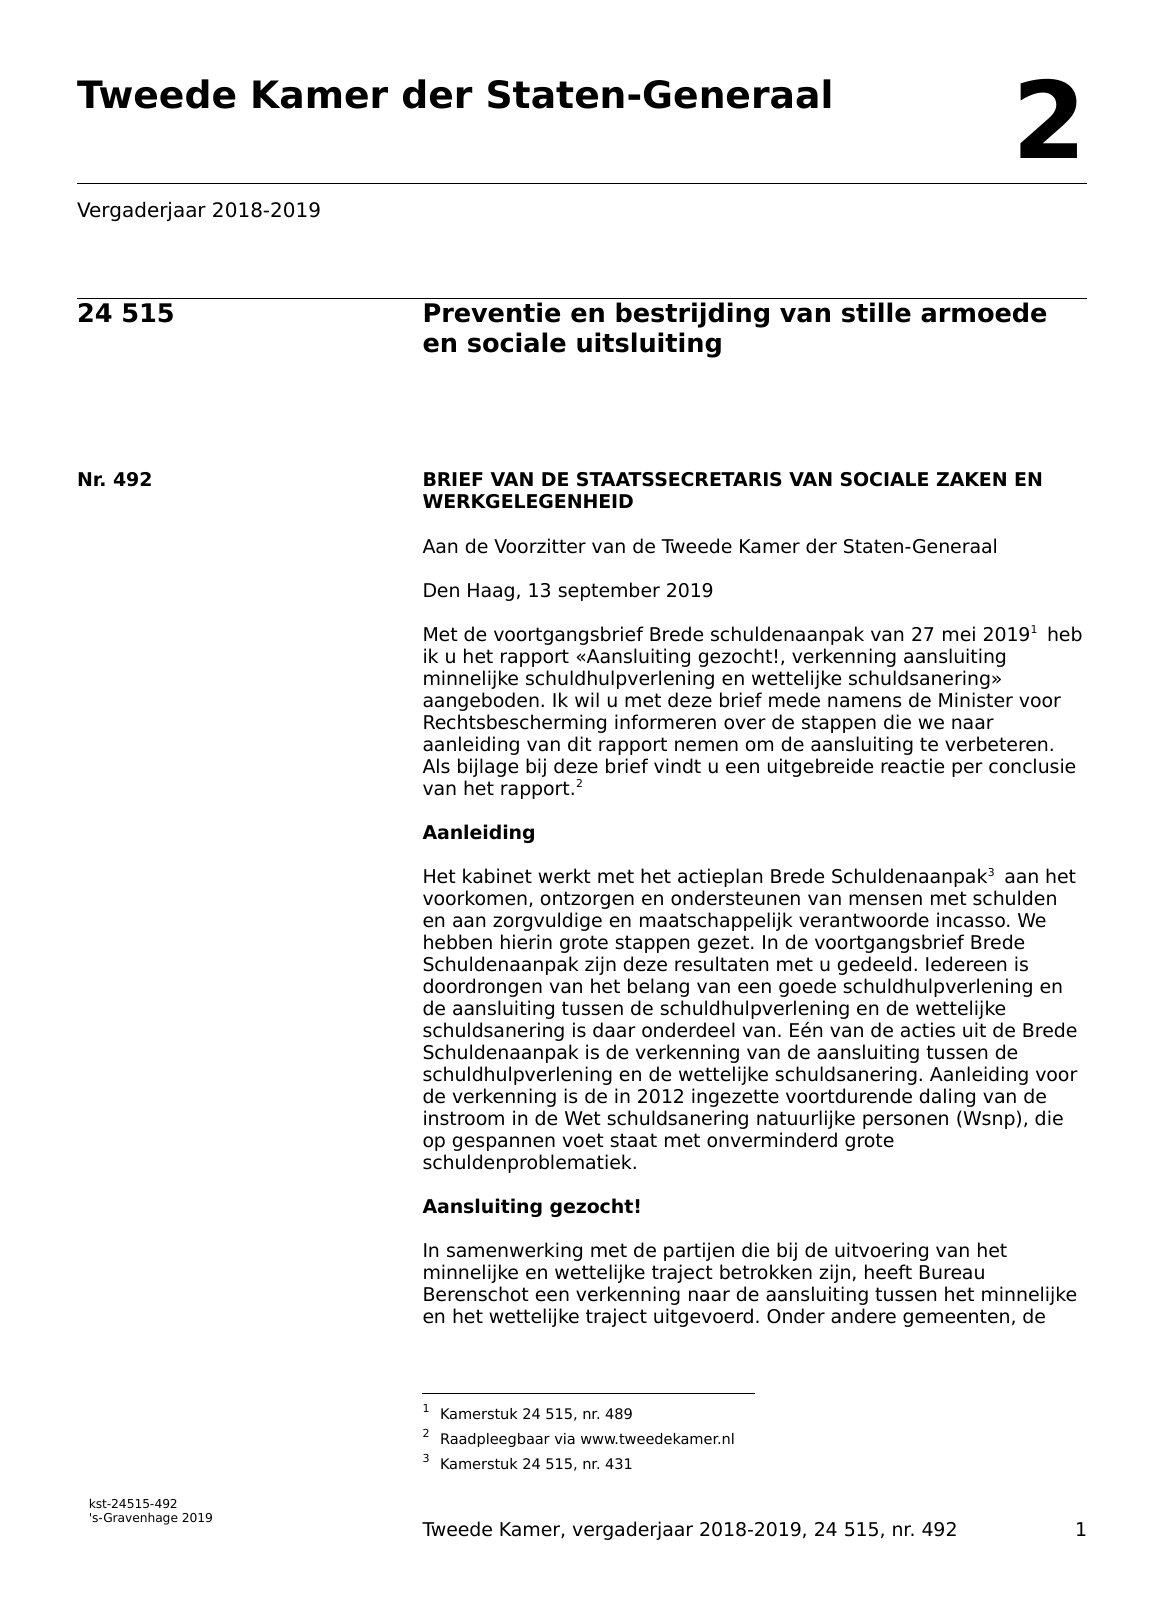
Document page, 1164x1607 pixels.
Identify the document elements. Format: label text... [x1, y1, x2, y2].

table_cell Vergaderjaar 2018-2019 [77, 184, 1087, 298]
text 's-Gravenhage 2019 [88, 1511, 323, 1525]
text kst-24515-492 [88, 1497, 323, 1511]
text Raadpleegbaar via www.tweedekamer.nl [422, 1427, 1087, 1449]
text Kamerstuk 24 515, nr. 489 [422, 1402, 1087, 1424]
table_header 2 [886, 59, 1087, 183]
table_header Tweede Kamer der Staten-Generaal [77, 59, 886, 183]
subtitle Nr. 492 BRIEF VAN DE STAATSSECRETARIS VAN SOCIALE ZAKEN EN WERKGELEGENHEID [77, 469, 1087, 513]
subtitle 24 515 Preventie en bestrijding van stille armoede en sociale uitsluiting [77, 299, 1087, 358]
text Met de voortgangsbrief Brede schuldenaanpak van 27 mei 2019 heb ik u het rapport «Aansluiting gezocht!, verkenning aansluiting minnelijke schuldhulpverlening en wettelijke schuldsanering» aangeboden. Ik wil u met deze brief mede namens de Minister voor Rechtsbescherming informeren over de stappen die we naar aanleiding van dit rapport nemen om de aansluiting te verbeteren. Als bijlage bij deze brief vindt u een uitgebreide reactie per conclusie van het rapport. [422, 624, 1087, 800]
text Den Haag, 13 september 2019 [422, 580, 1087, 602]
text Het kabinet werkt met het actieplan Brede Schuldenaanpak aan het voorkomen, ontzorgen en ondersteunen van mensen met schulden en aan zorgvuldige en maatschappelijk verantwoorde incasso. We hebben hierin grote stappen gezet. In de voortgangsbrief Brede Schuldenaanpak zijn deze resultaten met u gedeeld. Iedereen is doordrongen van het belang van een goede schuldhulpverlening en de aansluiting tussen de schuldhulpverlening en de wettelijke schuldsanering is daar onderdeel van. Eén van de acties uit de Brede Schuldenaanpak is de verkenning van de aansluiting tussen de schuldhulpverlening en de wettelijke schuldsanering. Aanleiding voor de verkenning is de in 2012 ingezette voortdurende daling van de instroom in de Wet schuldsanering natuurlijke personen (Wsnp), die op gespannen voet staat met onverminderd grote schuldenproblematiek. [422, 866, 1087, 1174]
text Aan de Voorzitter van de Tweede Kamer der Staten-Generaal [422, 536, 1087, 557]
subtitle Aansluiting gezocht! [422, 1196, 1087, 1218]
text In samenwerking met de partijen die bij de uitvoering van het minnelijke en wettelijke traject betrokken zijn, heeft Bureau Berenschot een verkenning naar de aansluiting tussen het minnelijke en het wettelijke traject uitgevoerd. Onder andere gemeenten, de [422, 1240, 1087, 1328]
text Kamerstuk 24 515, nr. 431 [422, 1452, 1087, 1474]
subtitle Aanleiding [422, 822, 1087, 844]
